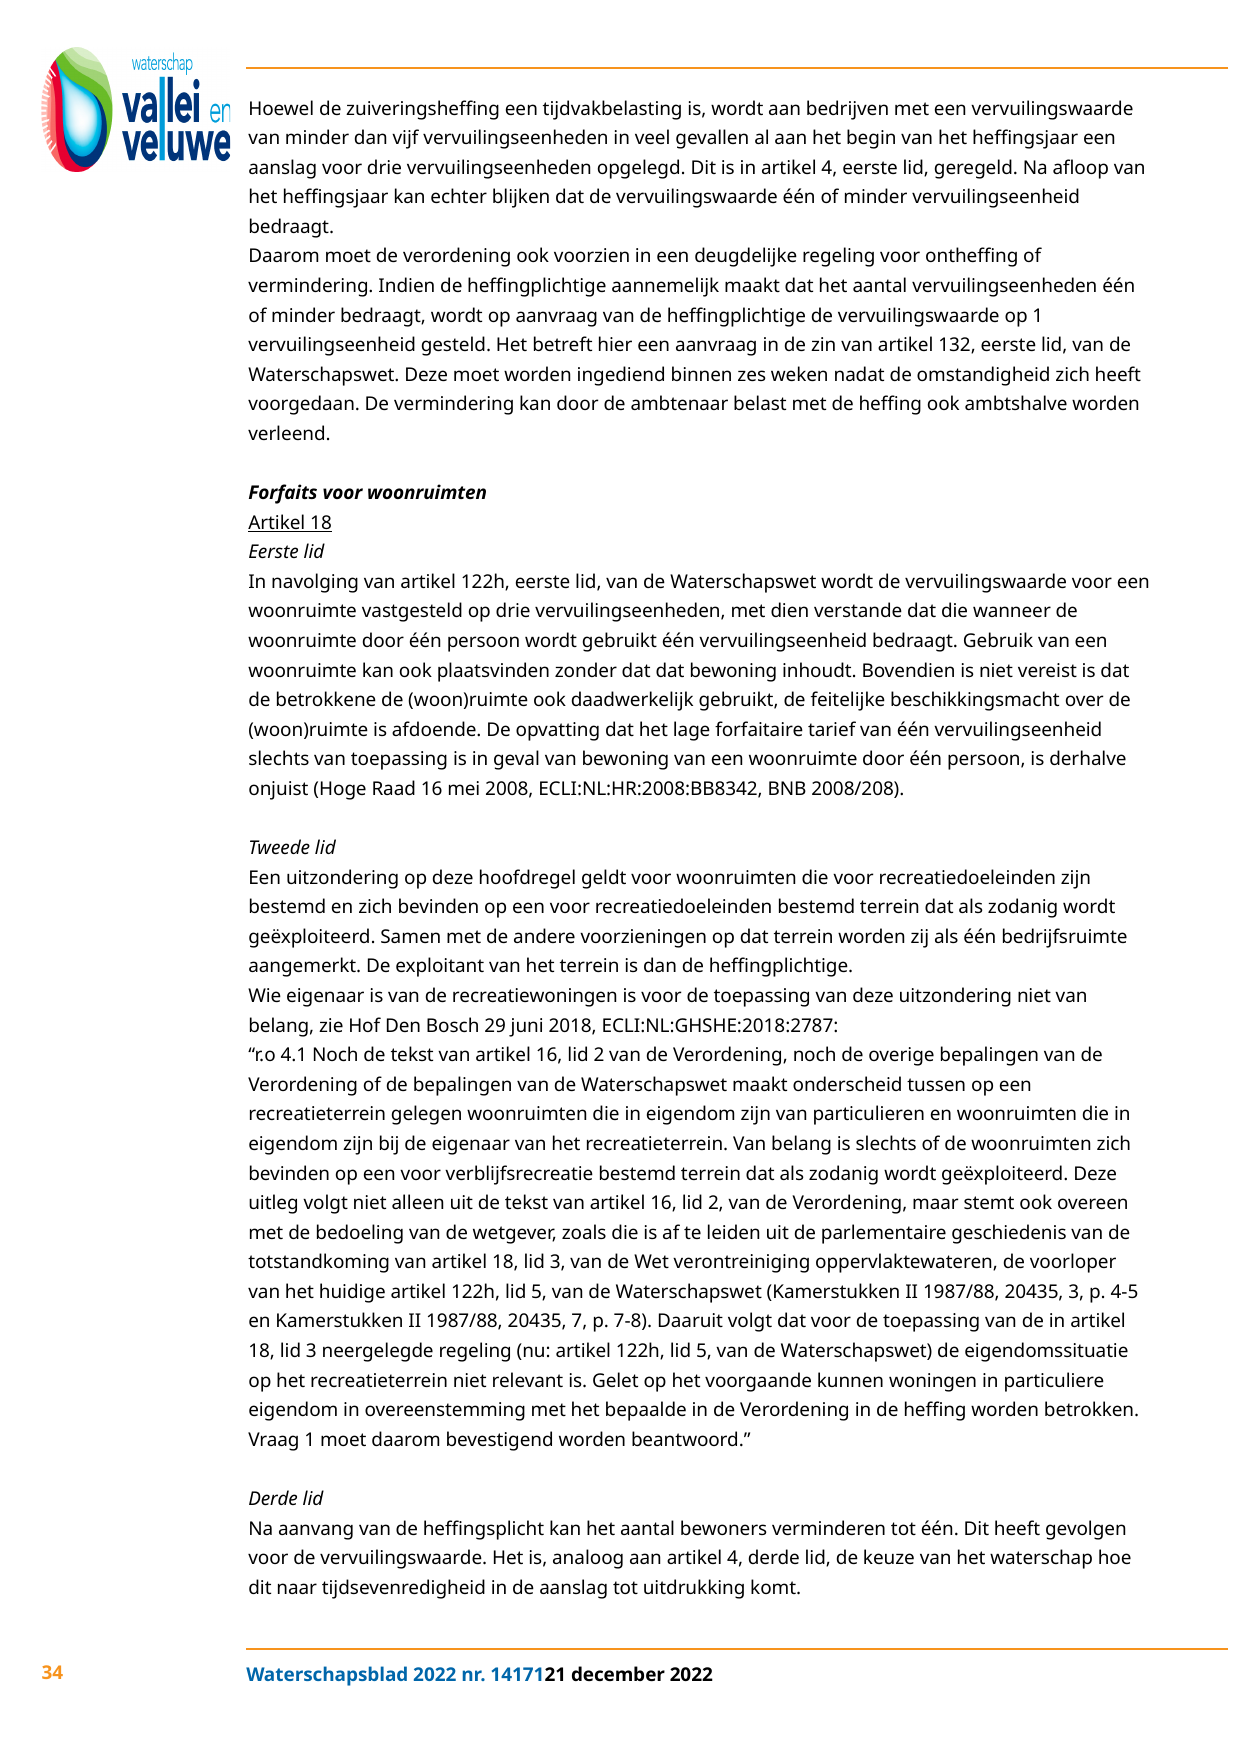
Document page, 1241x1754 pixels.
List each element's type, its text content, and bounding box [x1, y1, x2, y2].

text Tweede lid [248, 834, 1152, 860]
text Hoewel de zuiveringsheffing een tijdvakbelasting is, wordt aan bedrijven met een vervuilingswaarde van minder dan vijf vervuilingseenheden in veel gevallen al aan het begin van het heffingsjaar een aanslag voor drie vervuilingseenheden opgelegd. Dit is in artikel 4, eerste lid, geregeld. Na afloop van het heffingsjaar kan echter blijken dat de vervuilingswaarde één of minder vervuilingseenheid bedraagt. [248, 95, 1152, 239]
text Artikel 18 [248, 509, 1152, 535]
text Na aanvang van de heffingsplicht kan het aantal bewoners verminderen tot één. Dit heeft gevolgen voor de vervuilingswaarde. Het is, analoog aan artikel 4, derde lid, de keuze van het waterschap hoe dit naar tijdsevenredigheid in de aanslag tot uitdrukking komt. [248, 1515, 1152, 1600]
text Een uitzondering op deze hoofdregel geldt voor woonruimten die voor recreatiedoeleinden zijn bestemd en zich bevinden op een voor recreatiedoeleinden bestemd terrein dat als zodanig wordt geëxploiteerd. Samen met de andere voorzieningen op dat terrein worden zij als één bedrijfsruimte aangemerkt. De exploitant van het terrein is dan de heffingplichtige. [248, 864, 1152, 978]
text Daarom moet de verordening ook voorzien in een deugdelijke regeling voor ontheffing of vermindering. Indien de heffingplichtige aannemelijk maakt dat het aantal vervuilingseenheden één of minder bedraagt, wordt op aanvraag van de heffingplichtige de vervuilingswaarde op 1 vervuilingseenheid gesteld. Het betreft hier een aanvraag in de zin van artikel 132, eerste lid, van de Waterschapswet. Deze moet worden ingediend binnen zes weken nadat de omstandigheid zich heeft voorgedaan. De vermindering kan door de ambtenaar belast met de heffing ook ambtshalve worden verleend. [248, 243, 1152, 446]
text Wie eigenaar is van de recreatiewoningen is voor de toepassing van deze uitzondering niet van belang, zie Hof Den Bosch 29 juni 2018, ECLI:NL:GHSHE:2018:2787: [248, 982, 1152, 1038]
text Derde lid [248, 1485, 1152, 1511]
text In navolging van artikel 122h, eerste lid, van de Waterschapswet wordt de vervuilingswaarde voor een woonruimte vastgesteld op drie vervuilingseenheden, met dien verstande dat die wanneer de woonruimte door één persoon wordt gebruikt één vervuilingseenheid bedraagt. Gebruik van een woonruimte kan ook plaatsvinden zonder dat dat bewoning inhoudt. Bovendien is niet vereist is dat de betrokkene de (woon)ruimte ook daadwerkelijk gebruikt, de feitelijke beschikkingsmacht over de (woon)ruimte is afdoende. De opvatting dat het lage forfaitaire tarief van één vervuilingseenheid slechts van toepassing is in geval van bewoning van een woonruimte door één persoon, is derhalve onjuist (Hoge Raad 16 mei 2008, ECLI:NL:HR:2008:BB8342, BNB 2008/208). [248, 568, 1152, 801]
text Eerste lid [248, 538, 1152, 564]
text Forfaits voor woonruimten [248, 479, 1152, 505]
text “r.o 4.1 Noch de tekst van artikel 16, lid 2 van de Verordening, noch de overige bepalingen van de Verordening of de bepalingen van de Waterschapswet maakt onderscheid tussen op een recreatieterrein gelegen woonruimten die in eigendom zijn van particulieren en woonruimten die in eigendom zijn bij de eigenaar van het recreatieterrein. Van belang is slechts of de woonruimten zich bevinden op een voor verblijfsrecreatie bestemd terrein dat als zodanig wordt geëxploiteerd. Deze uitleg volgt niet alleen uit de tekst van artikel 16, lid 2, van de Verordening, maar stemt ook overeen met de bedoeling van de wetgever, zoals die is af te leiden uit de parlementaire geschiedenis van de totstandkoming van artikel 18, lid 3, van de Wet verontreiniging oppervlaktewateren, de voorloper van het huidige artikel 122h, lid 5, van de Waterschapswet (Kamerstukken II 1987/88, 20435, 3, p. 4-5 en Kamerstukken II 1987/88, 20435, 7, p. 7-8). Daaruit volgt dat voor de toepassing van de in artikel 18, lid 3 neergelegde regeling (nu: artikel 122h, lid 5, van de Waterschapswet) de eigendomssituatie op het recreatieterrein niet relevant is. Gelet op het voorgaande kunnen woningen in particuliere eigendom in overeenstemming met het bepaalde in de Verordening in de heffing worden betrokken. Vraag 1 moet daarom bevestigend worden beantwoord.” [248, 1041, 1152, 1452]
picture [41, 47, 231, 172]
